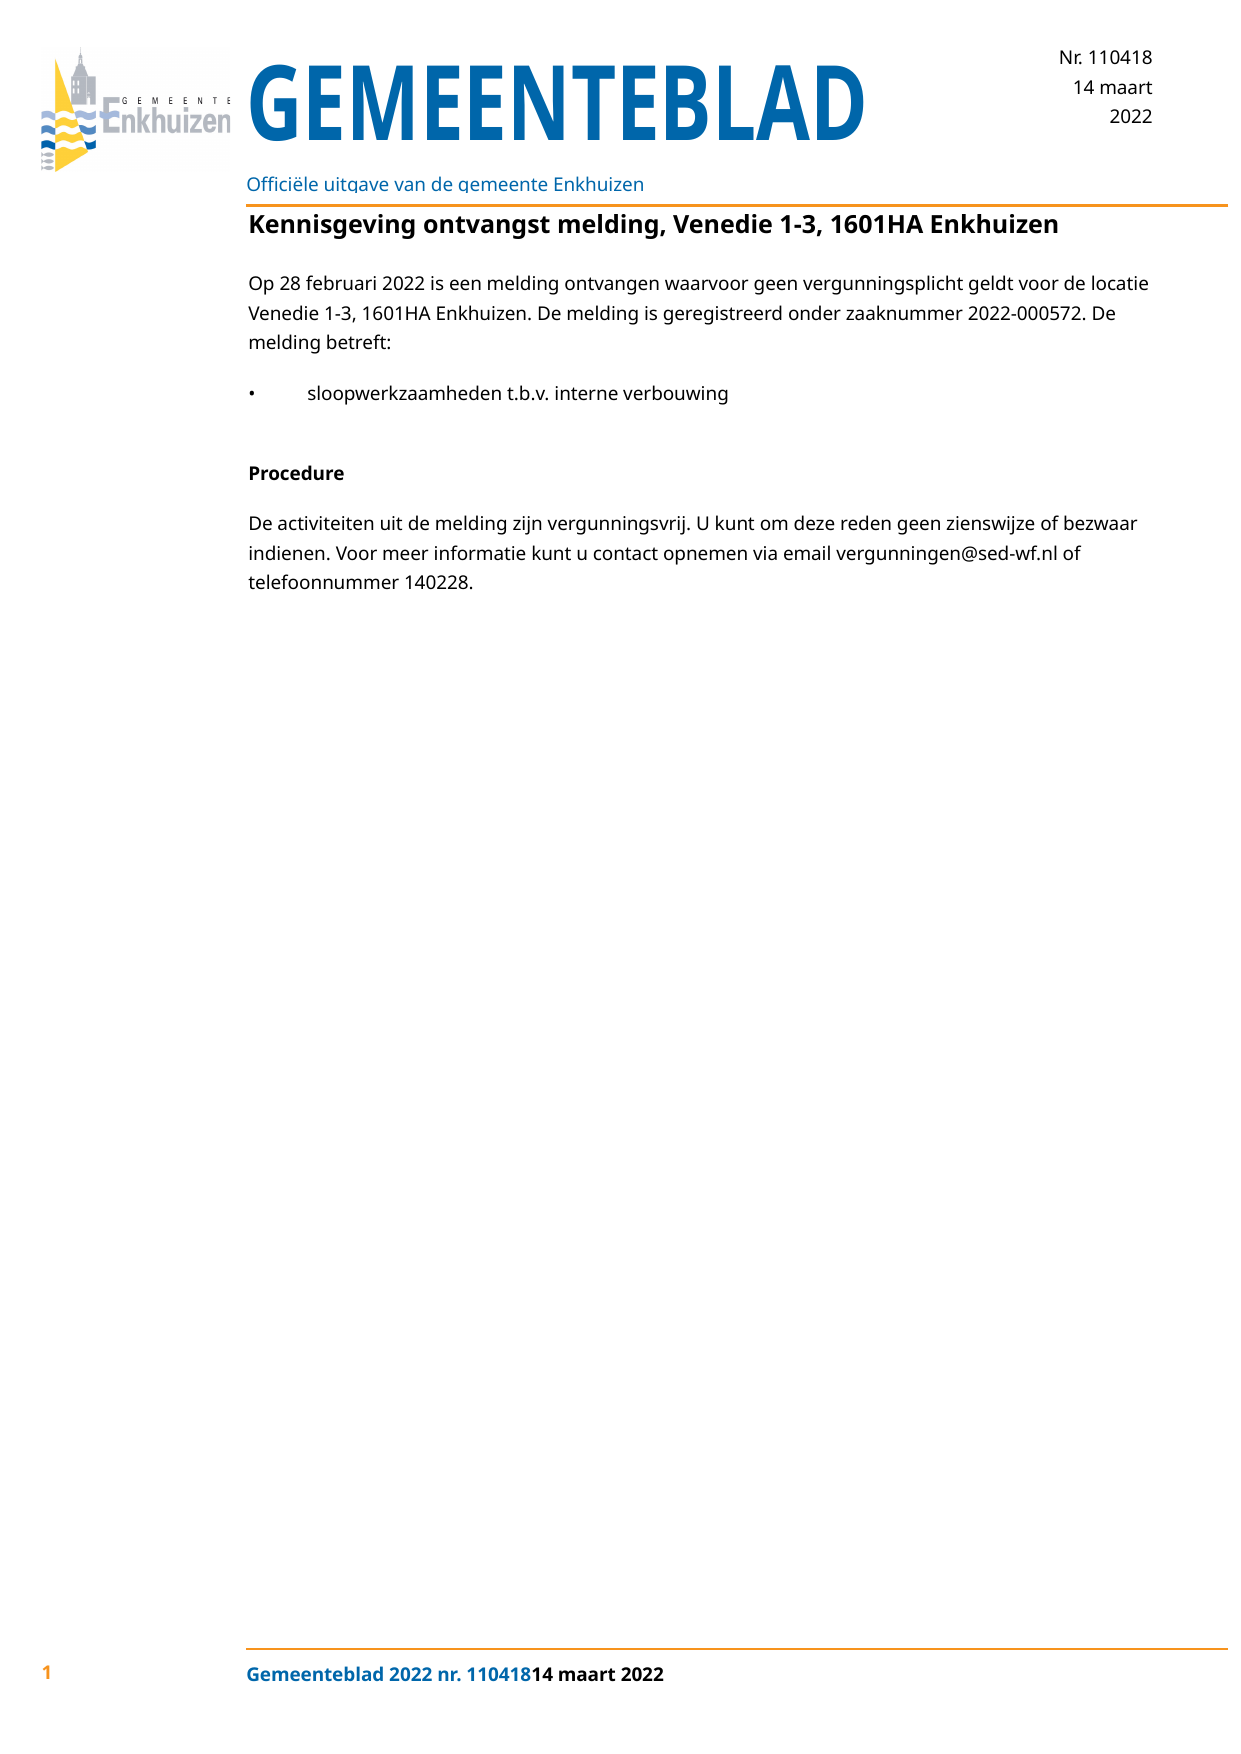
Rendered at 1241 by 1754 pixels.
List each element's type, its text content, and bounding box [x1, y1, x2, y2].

text De activiteiten uit de melding zijn vergunningsvrij. U kunt om deze reden geen zienswijze of bezwaar indienen. Voor meer informatie kunt u contact opnemen via email vergunningen@sed-wf.nl of telefoonnummer 140228. [248, 510, 1152, 595]
text Procedure [248, 460, 1152, 486]
list sloopwerkzaamheden t.b.v. interne verbouwing [248, 380, 1152, 406]
text Op 28 februari 2022 is een melding ontvangen waarvoor geen vergunningsplicht geldt voor de locatie Venedie 1-3, 1601HA Enkhuizen. De melding is geregistreerd onder zaaknummer 2022-000572. De melding betreft: [248, 270, 1152, 355]
picture [41, 47, 231, 172]
text Kennisgeving ontvangst melding, Venedie 1-3, 1601HA Enkhuizen [248, 207, 1152, 241]
